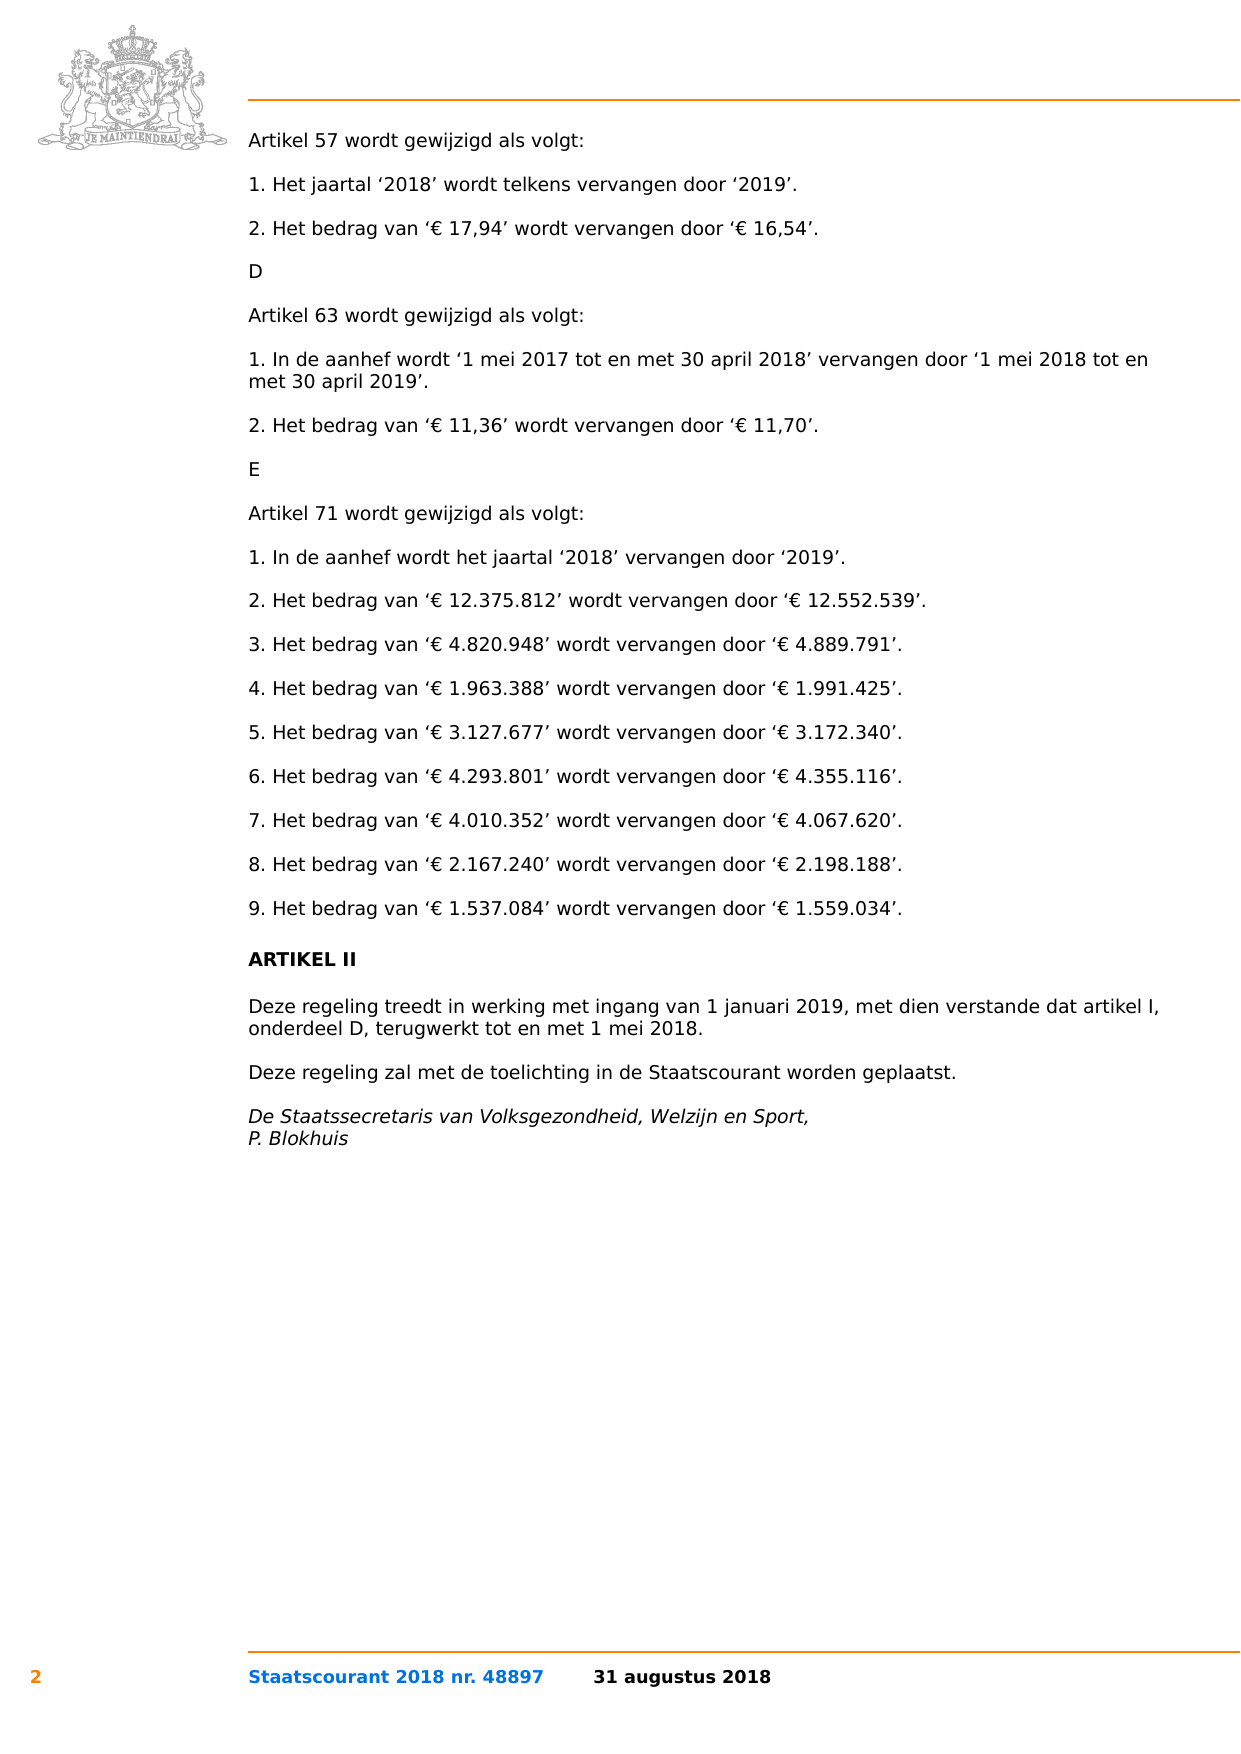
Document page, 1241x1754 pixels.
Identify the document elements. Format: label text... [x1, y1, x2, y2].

text D [248, 261, 1163, 283]
text 1. Het jaartal ‘2018’ wordt telkens vervangen door ‘2019’. [248, 174, 1163, 196]
text 9. Het bedrag van ‘€ 1.537.084’ wordt vervangen door ‘€ 1.559.034’. [248, 897, 1163, 919]
picture [38, 25, 227, 150]
text 5. Het bedrag van ‘€ 3.127.677’ wordt vervangen door ‘€ 3.172.340’. [248, 722, 1163, 744]
text 3. Het bedrag van ‘€ 4.820.948’ wordt vervangen door ‘€ 4.889.791’. [248, 634, 1163, 656]
text Artikel 63 wordt gewijzigd als volgt: [248, 305, 1163, 327]
text 1. In de aanhef wordt ‘1 mei 2017 tot en met 30 april 2018’ vervangen door ‘1 mei 2018 tot en met 30 april 2019’. [248, 349, 1163, 393]
text 8. Het bedrag van ‘€ 2.167.240’ wordt vervangen door ‘€ 2.198.188’. [248, 853, 1163, 876]
text Deze regeling treedt in werking met ingang van 1 januari 2019, met dien verstande dat artikel I, onderdeel D, terugwerkt tot en met 1 mei 2018. [248, 996, 1163, 1040]
text 2. Het bedrag van ‘€ 11,36’ wordt vervangen door ‘€ 11,70’. [248, 415, 1163, 437]
text Artikel 71 wordt gewijzigd als volgt: [248, 503, 1163, 525]
subtitle ARTIKEL II [248, 949, 1163, 971]
text 6. Het bedrag van ‘€ 4.293.801’ wordt vervangen door ‘€ 4.355.116’. [248, 766, 1163, 788]
text De Staatssecretaris van Volksgezondheid, Welzijn en Sport, P. Blokhuis [248, 1106, 1163, 1150]
text Artikel 57 wordt gewijzigd als volgt: [248, 130, 1163, 152]
text 1. In de aanhef wordt het jaartal ‘2018’ vervangen door ‘2019’. [248, 547, 1163, 568]
text E [248, 459, 1163, 481]
text Deze regeling zal met de toelichting in de Staatscourant worden geplaatst. [248, 1062, 1163, 1084]
text 2. Het bedrag van ‘€ 12.375.812’ wordt vervangen door ‘€ 12.552.539’. [248, 590, 1163, 612]
text 7. Het bedrag van ‘€ 4.010.352’ wordt vervangen door ‘€ 4.067.620’. [248, 810, 1163, 832]
text 4. Het bedrag van ‘€ 1.963.388’ wordt vervangen door ‘€ 1.991.425’. [248, 678, 1163, 700]
text 2. Het bedrag van ‘€ 17,94’ wordt vervangen door ‘€ 16,54’. [248, 218, 1163, 239]
